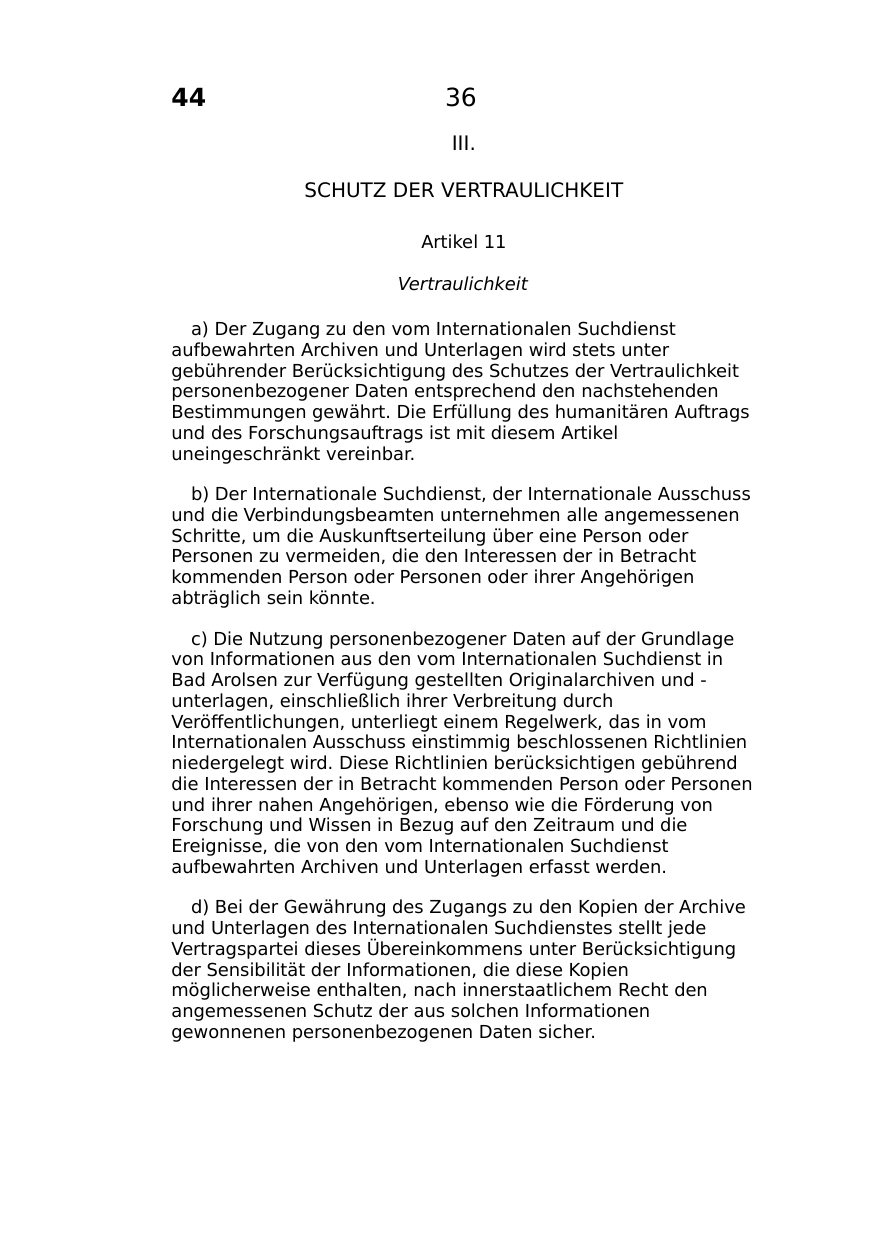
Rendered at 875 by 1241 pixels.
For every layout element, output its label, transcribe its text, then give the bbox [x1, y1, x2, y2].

subtitle III. SCHUTZ DER VERTRAULICHKEIT [171, 132, 756, 202]
text a) Der Zugang zu den vom Internationalen Suchdienst aufbewahrten Archiven und Unterlagen wird stets unter gebührender Berücksichtigung des Schutzes der Vertraulichkeit personenbezogener Daten entsprechend den nachstehenden Bestimmungen gewährt. Die Erfüllung des humanitären Auftrags und des Forschungsauftrags ist mit diesem Artikel uneingeschränkt vereinbar. [171, 319, 756, 464]
subtitle Artikel 11 Vertraulichkeit [171, 232, 756, 294]
text d) Bei der Gewährung des Zugangs zu den Kopien der Archive und Unterlagen des Internationalen Suchdienstes stellt jede Vertragspartei dieses Übereinkommens unter Berücksichtigung der Sensibilität der Informationen, die diese Kopien möglicherweise enthalten, nach innerstaatlichem Recht den angemessenen Schutz der aus solchen Informationen gewonnenen personenbezogenen Daten sicher. [171, 897, 756, 1042]
text c) Die Nutzung personenbezogener Daten auf der Grundlage von Informationen aus den vom Internationalen Suchdienst in Bad Arolsen zur Verfügung gestellten Originalarchiven und -unterlagen, einschließlich ihrer Verbreitung durch Veröffentlichungen, unterliegt einem Regelwerk, das in vom Internationalen Ausschuss einstimmig beschlossenen Richtlinien niedergelegt wird. Diese Richtlinien berücksichtigen gebührend die Interessen der in Betracht kommenden Person oder Personen und ihrer nahen Angehörigen, ebenso wie die Förderung von Forschung und Wissen in Bezug auf den Zeitraum und die Ereignisse, die von den vom Internationalen Suchdienst aufbewahrten Archiven und Unterlagen erfasst werden. [171, 628, 756, 877]
text b) Der Internationale Suchdienst, der Internationale Ausschuss und die Verbindungsbeamten unternehmen alle angemessenen Schritte, um die Auskunftserteilung über eine Person oder Personen zu vermeiden, die den Interessen der in Betracht kommenden Person oder Personen oder ihrer Angehörigen abträglich sein könnte. [171, 484, 756, 608]
